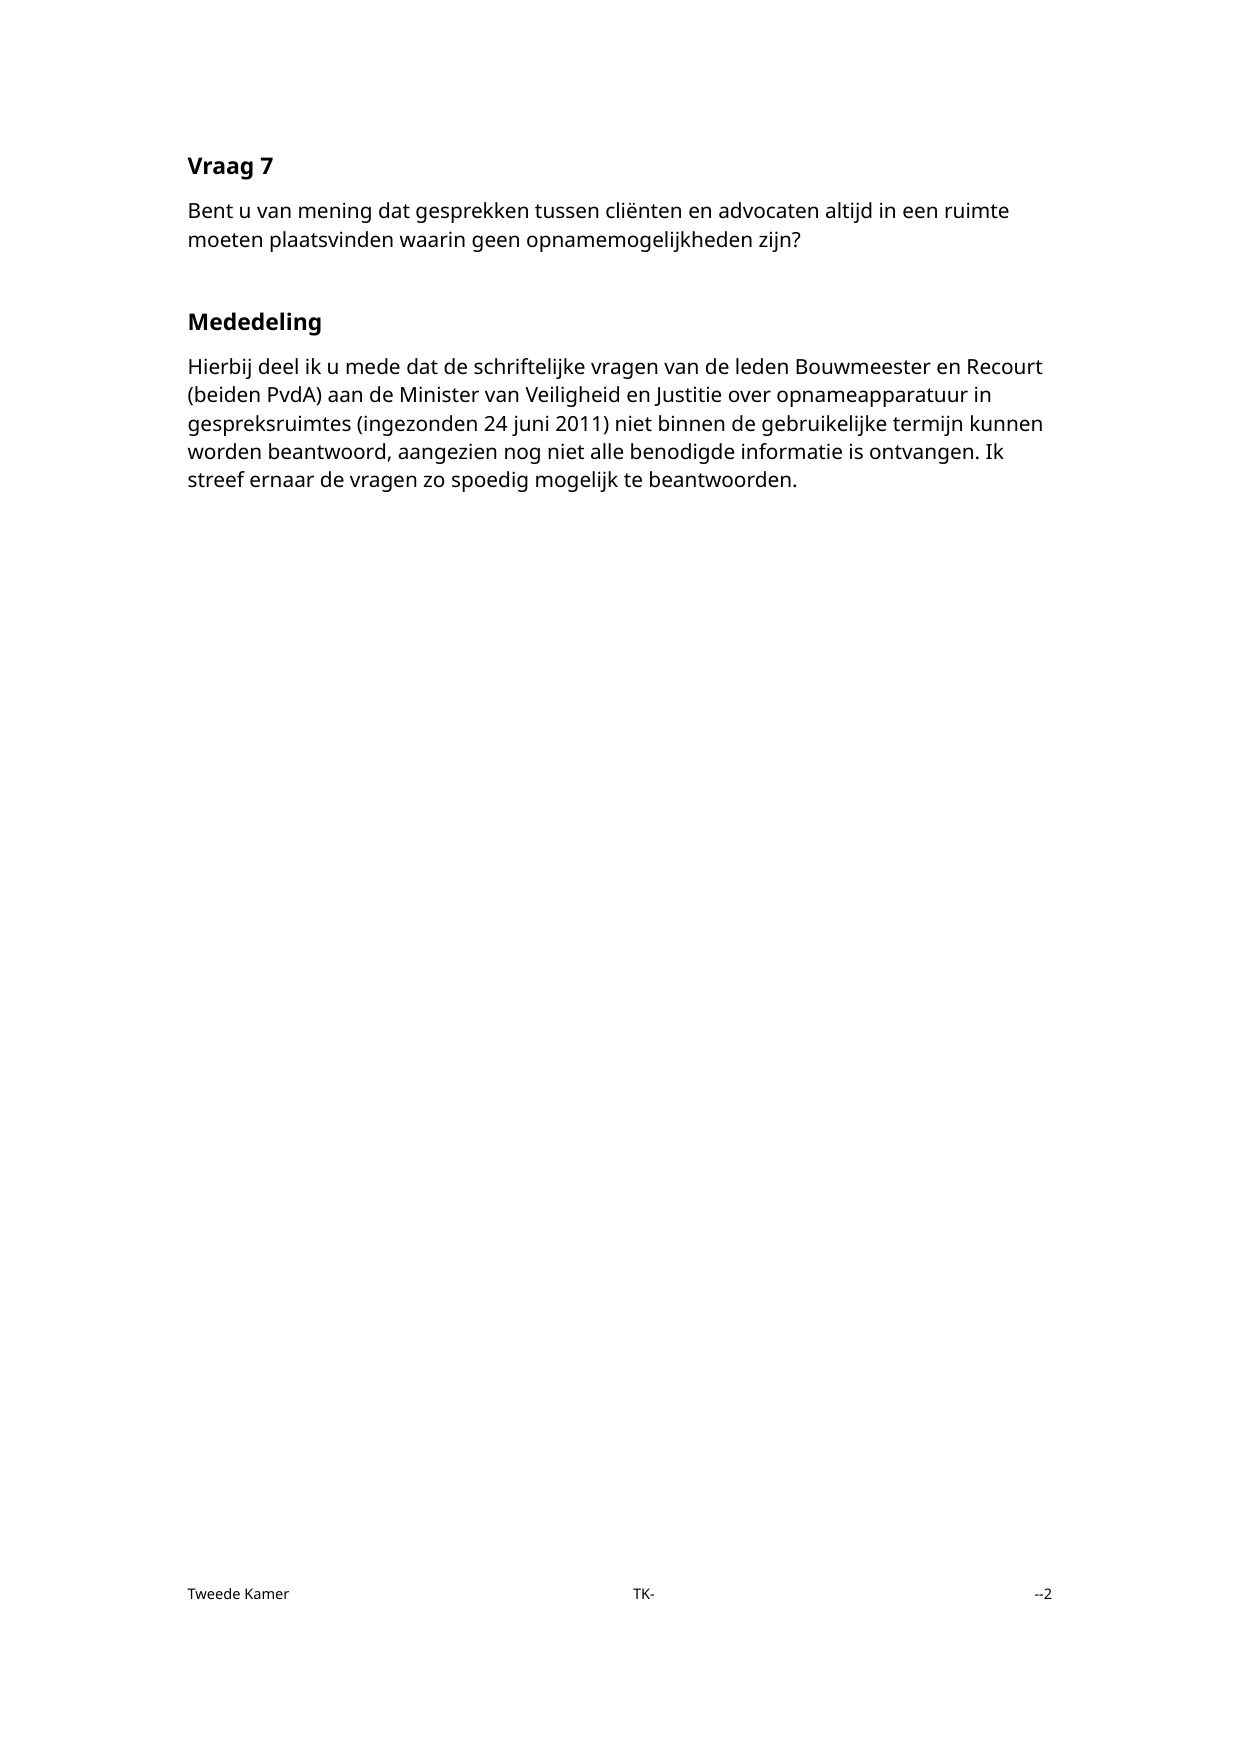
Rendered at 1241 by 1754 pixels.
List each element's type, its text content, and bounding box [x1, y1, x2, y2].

subtitle Mededeling [187, 306, 1053, 337]
subtitle Vraag 7 [187, 150, 1053, 181]
text Hierbij deel ik u mede dat de schriftelijke vragen van de leden Bouwmeester en Recourt (beiden PvdA) aan de Minister van Veiligheid en Justitie over opnameapparatuur in gespreksruimtes (ingezonden 24 juni 2011) niet binnen de gebruikelijke termijn kunnen worden beantwoord, aangezien nog niet alle benodigde informatie is ontvangen. Ik streef ernaar de vragen zo spoedig mogelijk te beantwoorden. [187, 352, 1053, 494]
text Bent u van mening dat gesprekken tussen cliënten en advocaten altijd in een ruimte moeten plaatsvinden waarin geen opnamemogelijkheden zijn? [187, 196, 1053, 253]
